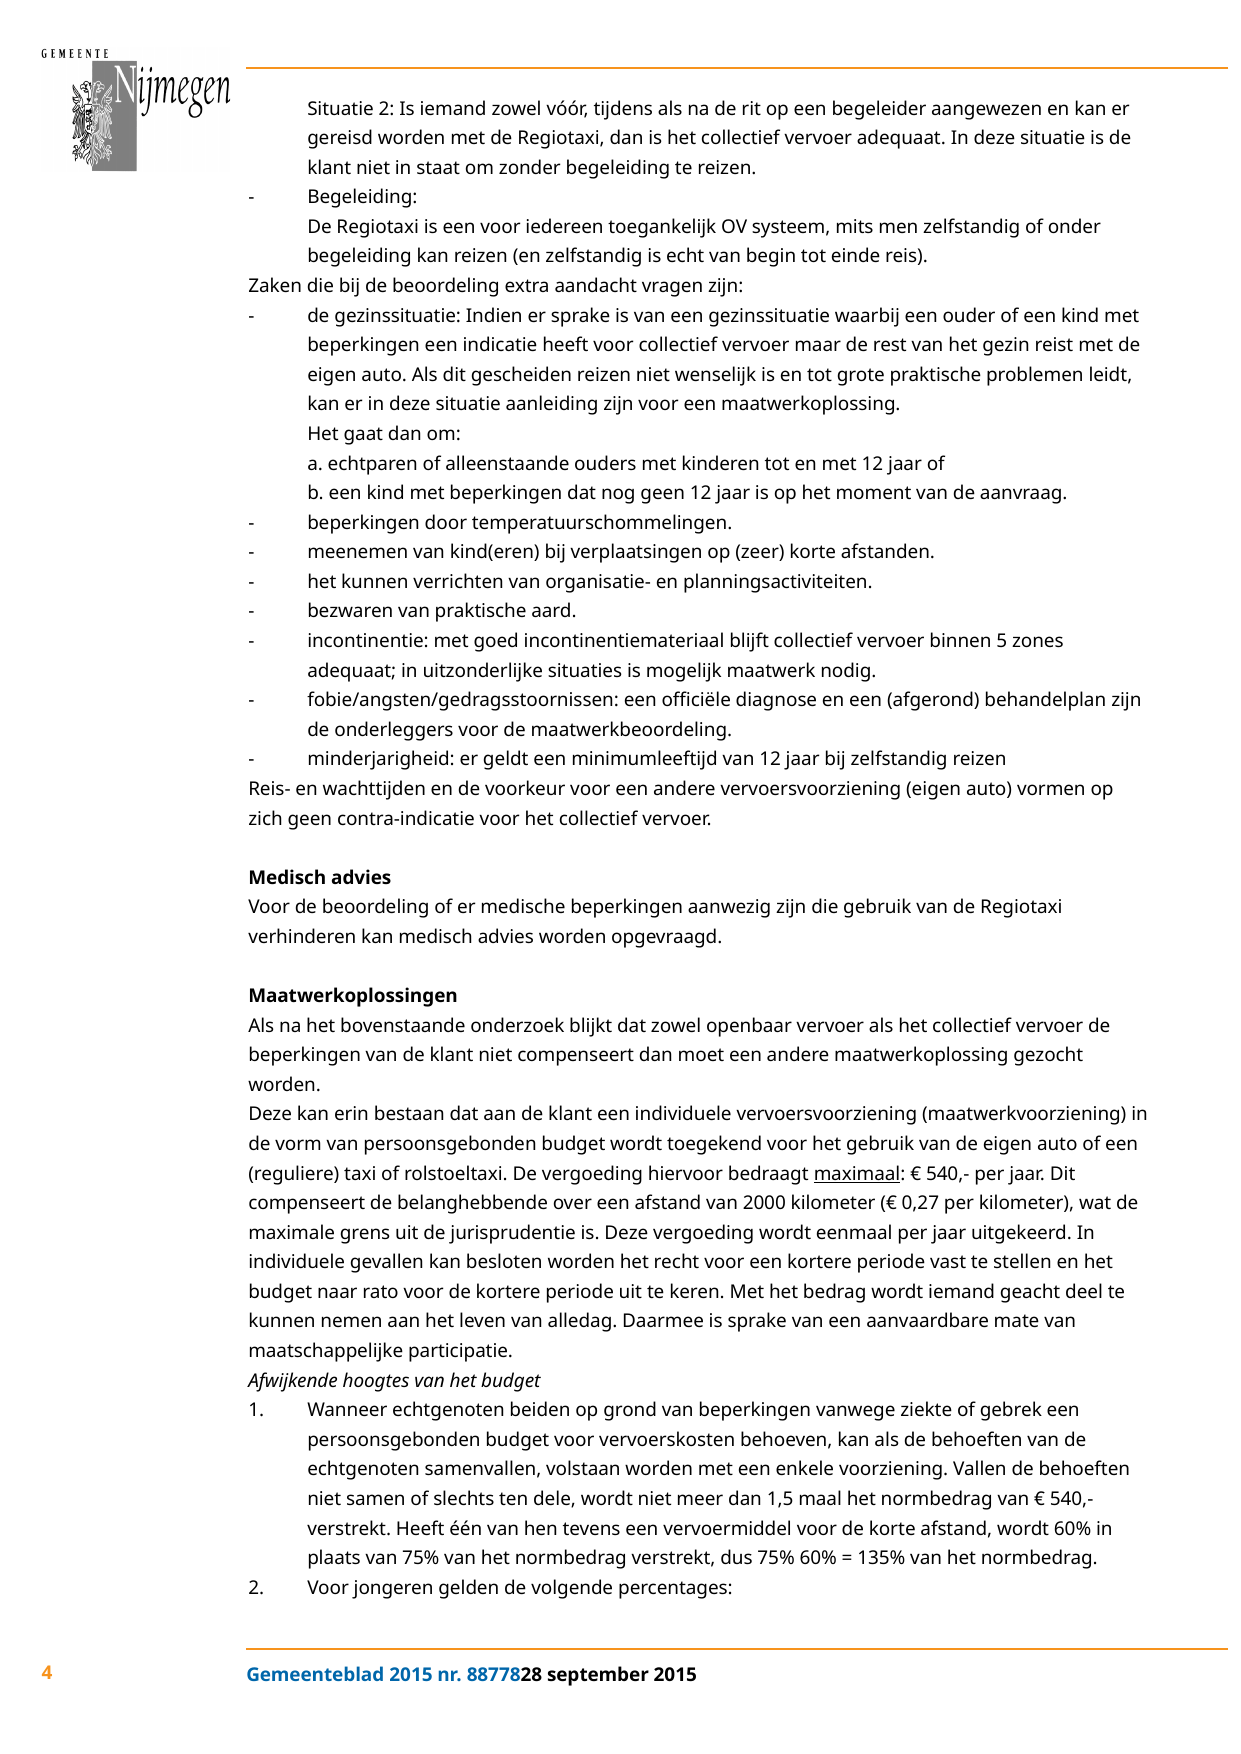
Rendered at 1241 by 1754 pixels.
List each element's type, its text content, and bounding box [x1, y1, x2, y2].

text Medisch advies [248, 864, 1152, 890]
list Wanneer echtgenoten beiden op grond van beperkingen vanwege ziekte of gebrek een persoonsgebonden budget voor vervoerskosten behoeven, kan als de behoeften van de echtgenoten samenvallen, volstaan worden met een enkele voorziening. Vallen de behoeften niet samen of slechts ten dele, wordt niet meer dan 1,5 maal het normbedrag van € 540,- verstrekt. Heeft één van hen tevens een vervoermiddel voor de korte afstand, wordt 60% in plaats van 75% van het normbedrag verstrekt, dus 75% 60% = 135% van het normbedrag. [248, 1396, 1152, 1570]
list beperkingen door temperatuurschommelingen. [248, 509, 1152, 535]
list bezwaren van praktische aard. [248, 598, 1152, 623]
list het kunnen verrichten van organisatie- en planningsactiviteiten. [248, 568, 1152, 594]
list fobie/angsten/gedragsstoornissen: een officiële diagnose en een (afgerond) behandelplan zijn de onderleggers voor de maatwerkbeoordeling. [248, 686, 1152, 742]
text Voor de beoordeling of er medische beperkingen aanwezig zijn die gebruik van de Regiotaxi verhinderen kan medisch advies worden opgevraagd. [248, 893, 1152, 949]
text Maatwerkoplossingen [248, 982, 1152, 1008]
text Deze kan erin bestaan dat aan de klant een individuele vervoersvoorziening (maatwerkvoorziening) in de vorm van persoonsgebonden budget wordt toegekend voor het gebruik van de eigen auto of een (reguliere) taxi of rolstoeltaxi. De vergoeding hiervoor bedraagt maximaal: € 540,- per jaar. Dit compenseert de belanghebbende over een afstand van 2000 kilometer (€ 0,27 per kilometer), wat de maximale grens uit de jurisprudentie is. Deze vergoeding wordt eenmaal per jaar uitgekeerd. In individuele gevallen kan besloten worden het recht voor een kortere periode vast te stellen en het budget naar rato voor de kortere periode uit te keren. Met het bedrag wordt iemand geacht deel te kunnen nemen aan het leven van alledag. Daarmee is sprake van een aanvaardbare mate van maatschappelijke participatie. [248, 1101, 1152, 1363]
list Begeleiding: [248, 183, 1152, 209]
text Als na het bovenstaande onderzoek blijkt dat zowel openbaar vervoer als het collectief vervoer de beperkingen van de klant niet compenseert dan moet een andere maatwerkoplossing gezocht worden. [248, 1012, 1152, 1097]
list meenemen van kind(eren) bij verplaatsingen op (zeer) korte afstanden. [248, 538, 1152, 564]
list Situatie 2: Is iemand zowel vóór, tijdens als na de rit op een begeleider aangewezen en kan er gereisd worden met de Regiotaxi, dan is het collectief vervoer adequaat. In deze situatie is de klant niet in staat om zonder begeleiding te reizen. [248, 95, 1152, 180]
list De Regiotaxi is een voor iedereen toegankelijk OV systeem, mits men zelfstandig of onder begeleiding kan reizen (en zelfstandig is echt van begin tot einde reis). [248, 213, 1152, 268]
list incontinentie: met goed incontinentiemateriaal blijft collectief vervoer binnen 5 zones adequaat; in uitzonderlijke situaties is mogelijk maatwerk nodig. [248, 627, 1152, 683]
text Afwijkende hoogtes van het budget [248, 1367, 1152, 1393]
list b. een kind met beperkingen dat nog geen 12 jaar is op het moment van de aanvraag. [248, 479, 1152, 505]
list minderjarigheid: er geldt een minimumleeftijd van 12 jaar bij zelfstandig reizen [248, 746, 1152, 771]
list Voor jongeren gelden de volgende percentages: [248, 1574, 1152, 1600]
picture [41, 47, 231, 172]
list Het gaat dan om: [248, 420, 1152, 446]
list a. echtparen of alleenstaande ouders met kinderen tot en met 12 jaar of [248, 450, 1152, 476]
text Reis- en wachttijden en de voorkeur voor een andere vervoersvoorziening (eigen auto) vormen op zich geen contra-indicatie voor het collectief vervoer. [248, 775, 1152, 831]
text Zaken die bij de beoordeling extra aandacht vragen zijn: [248, 272, 1152, 298]
list de gezinssituatie: Indien er sprake is van een gezinssituatie waarbij een ouder of een kind met beperkingen een indicatie heeft voor collectief vervoer maar de rest van het gezin reist met de eigen auto. Als dit gescheiden reizen niet wenselijk is en tot grote praktische problemen leidt, kan er in deze situatie aanleiding zijn voor een maatwerkoplossing. [248, 302, 1152, 416]
